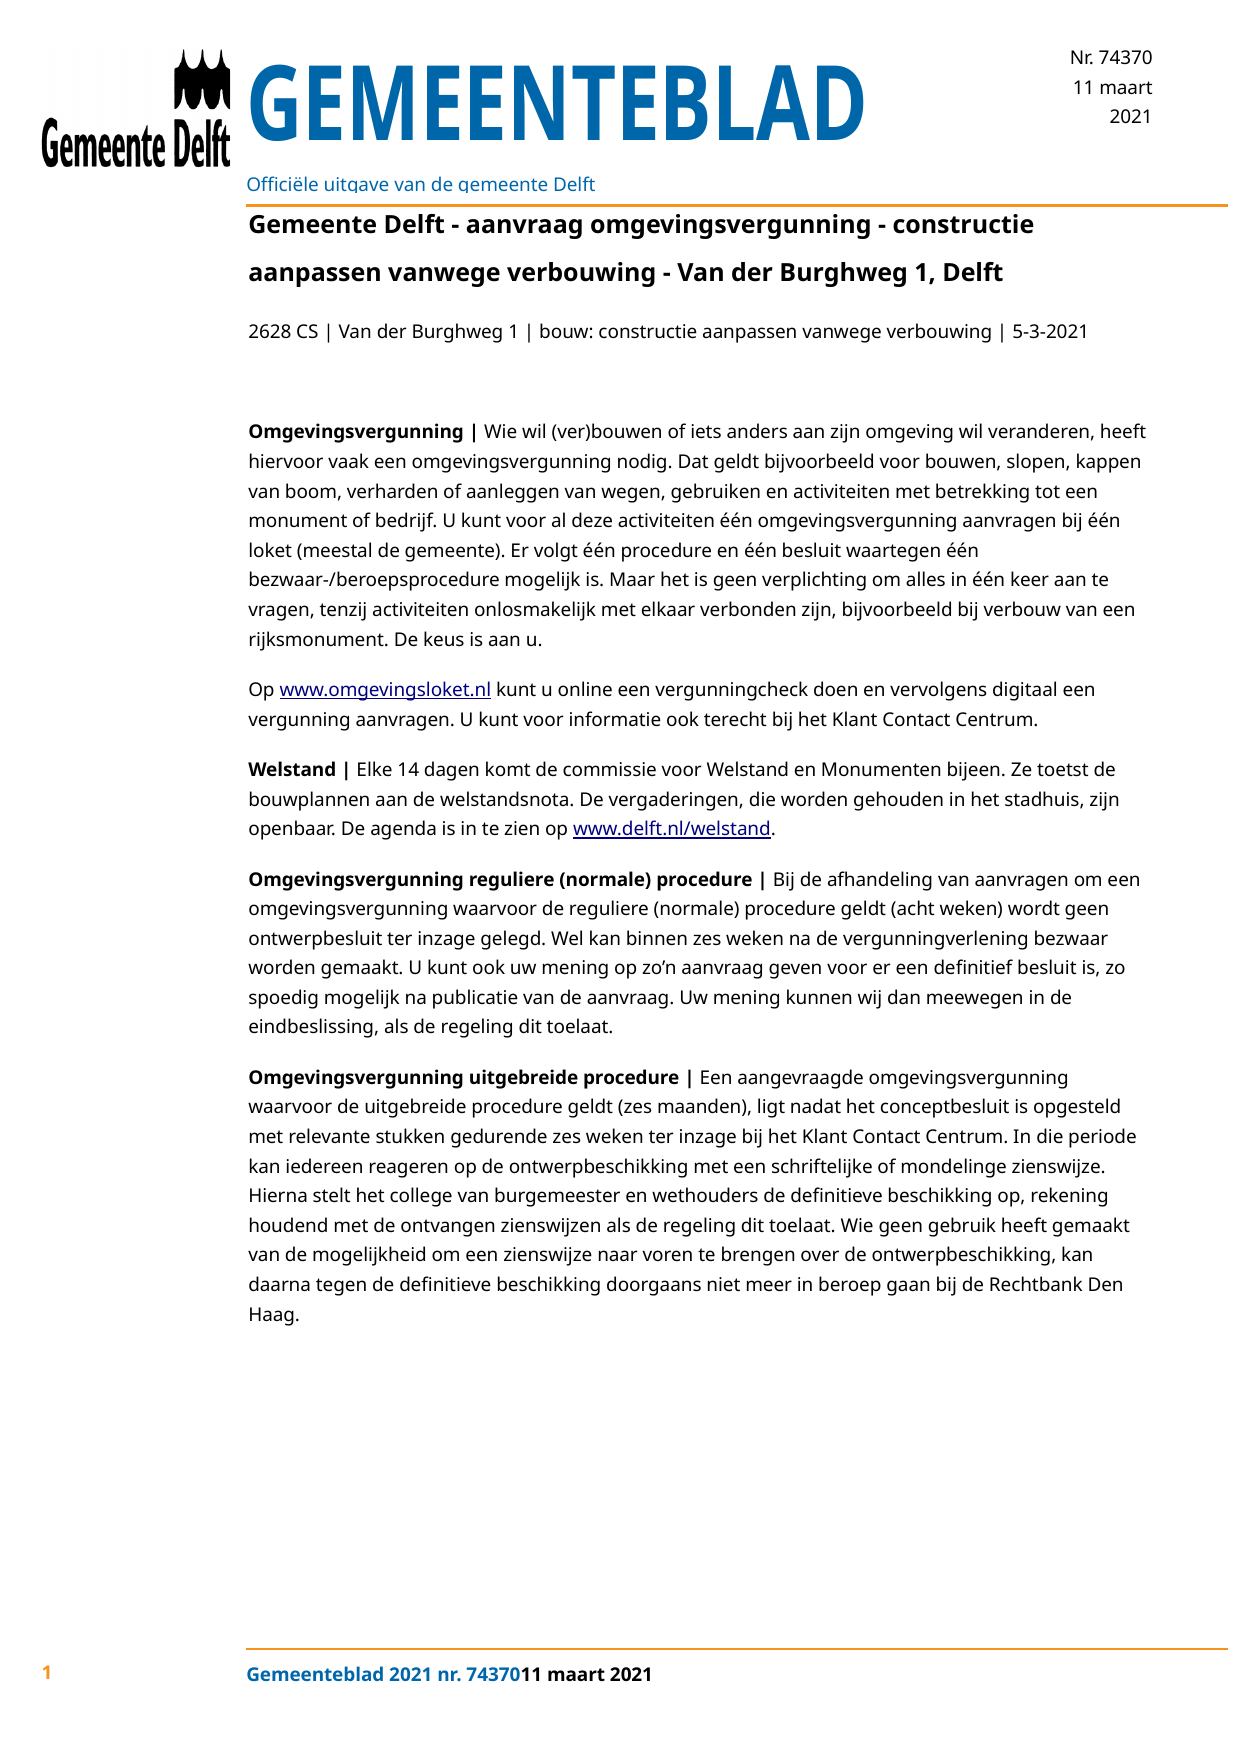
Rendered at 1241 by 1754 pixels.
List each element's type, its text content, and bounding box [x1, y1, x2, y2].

text Omgevingsvergunning uitgebreide procedure | Een aangevraagde omgevingsvergunning waarvoor de uitgebreide procedure geldt (zes maanden), ligt nadat het conceptbesluit is opgesteld met relevante stukken gedurende zes weken ter inzage bij het Klant Contact Centrum. In die periode kan iedereen reageren op de ontwerpbeschikking met een schriftelijke of mondelinge zienswijze. Hierna stelt het college van burgemeester en wethouders de definitieve beschikking op, rekening houdend met de ontvangen zienswijzen als de regeling dit toelaat. Wie geen gebruik heeft gemaakt van de mogelijkheid om een zienswijze naar voren te brengen over de ontwerpbeschikking, kan daarna tegen de definitieve beschikking doorgaans niet meer in beroep gaan bij de Rechtbank Den Haag. [248, 1064, 1152, 1327]
text Gemeente Delft - aanvraag omgevingsvergunning - constructie aanpassen vanwege verbouwing - Van der Burghweg 1, Delft [248, 207, 1152, 288]
picture [41, 47, 231, 172]
text Op www.omgevingsloket.nl kunt u online een vergunningcheck doen en vervolgens digitaal een vergunning aanvragen. U kunt voor informatie ook terecht bij het Klant Contact Centrum. [248, 676, 1152, 732]
text Omgevingsvergunning reguliere (normale) procedure | Bij de afhandeling van aanvragen om een omgevingsvergunning waarvoor de reguliere (normale) procedure geldt (acht weken) wordt geen ontwerpbesluit ter inzage gelegd. Wel kan binnen zes weken na de vergunningverlening bezwaar worden gemaakt. U kunt ook uw mening op zo’n aanvraag geven voor er een definitief besluit is, zo spoedig mogelijk na publicatie van de aanvraag. Uw mening kunnen wij dan meewegen in de eindbeslissing, als de regeling dit toelaat. [248, 866, 1152, 1039]
text Omgevingsvergunning | Wie wil (ver)bouwen of iets anders aan zijn omgeving wil veranderen, heeft hiervoor vaak een omgevingsvergunning nodig. Dat geldt bijvoorbeeld voor bouwen, slopen, kappen van boom, verharden of aanleggen van wegen, gebruiken en activiteiten met betrekking tot een monument of bedrijf. U kunt voor al deze activiteiten één omgevingsvergunning aanvragen bij één loket (meestal de gemeente). Er volgt één procedure en één besluit waartegen één bezwaar-/beroepsprocedure mogelijk is. Maar het is geen verplichting om alles in één keer aan te vragen, tenzij activiteiten onlosmakelijk met elkaar verbonden zijn, bijvoorbeeld bij verbouw van een rijksmonument. De keus is aan u. [248, 419, 1152, 652]
text Welstand | Elke 14 dagen komt de commissie voor Welstand en Monumenten bijeen. Ze toetst de bouwplannen aan de welstandsnota. De vergaderingen, die worden gehouden in het stadhuis, zijn openbaar. De agenda is in te zien op www.delft.nl/welstand. [248, 756, 1152, 841]
text 2628 CS | Van der Burghweg 1 | bouw: constructie aanpassen vanwege verbouwing | 5-3-2021 [248, 318, 1152, 344]
